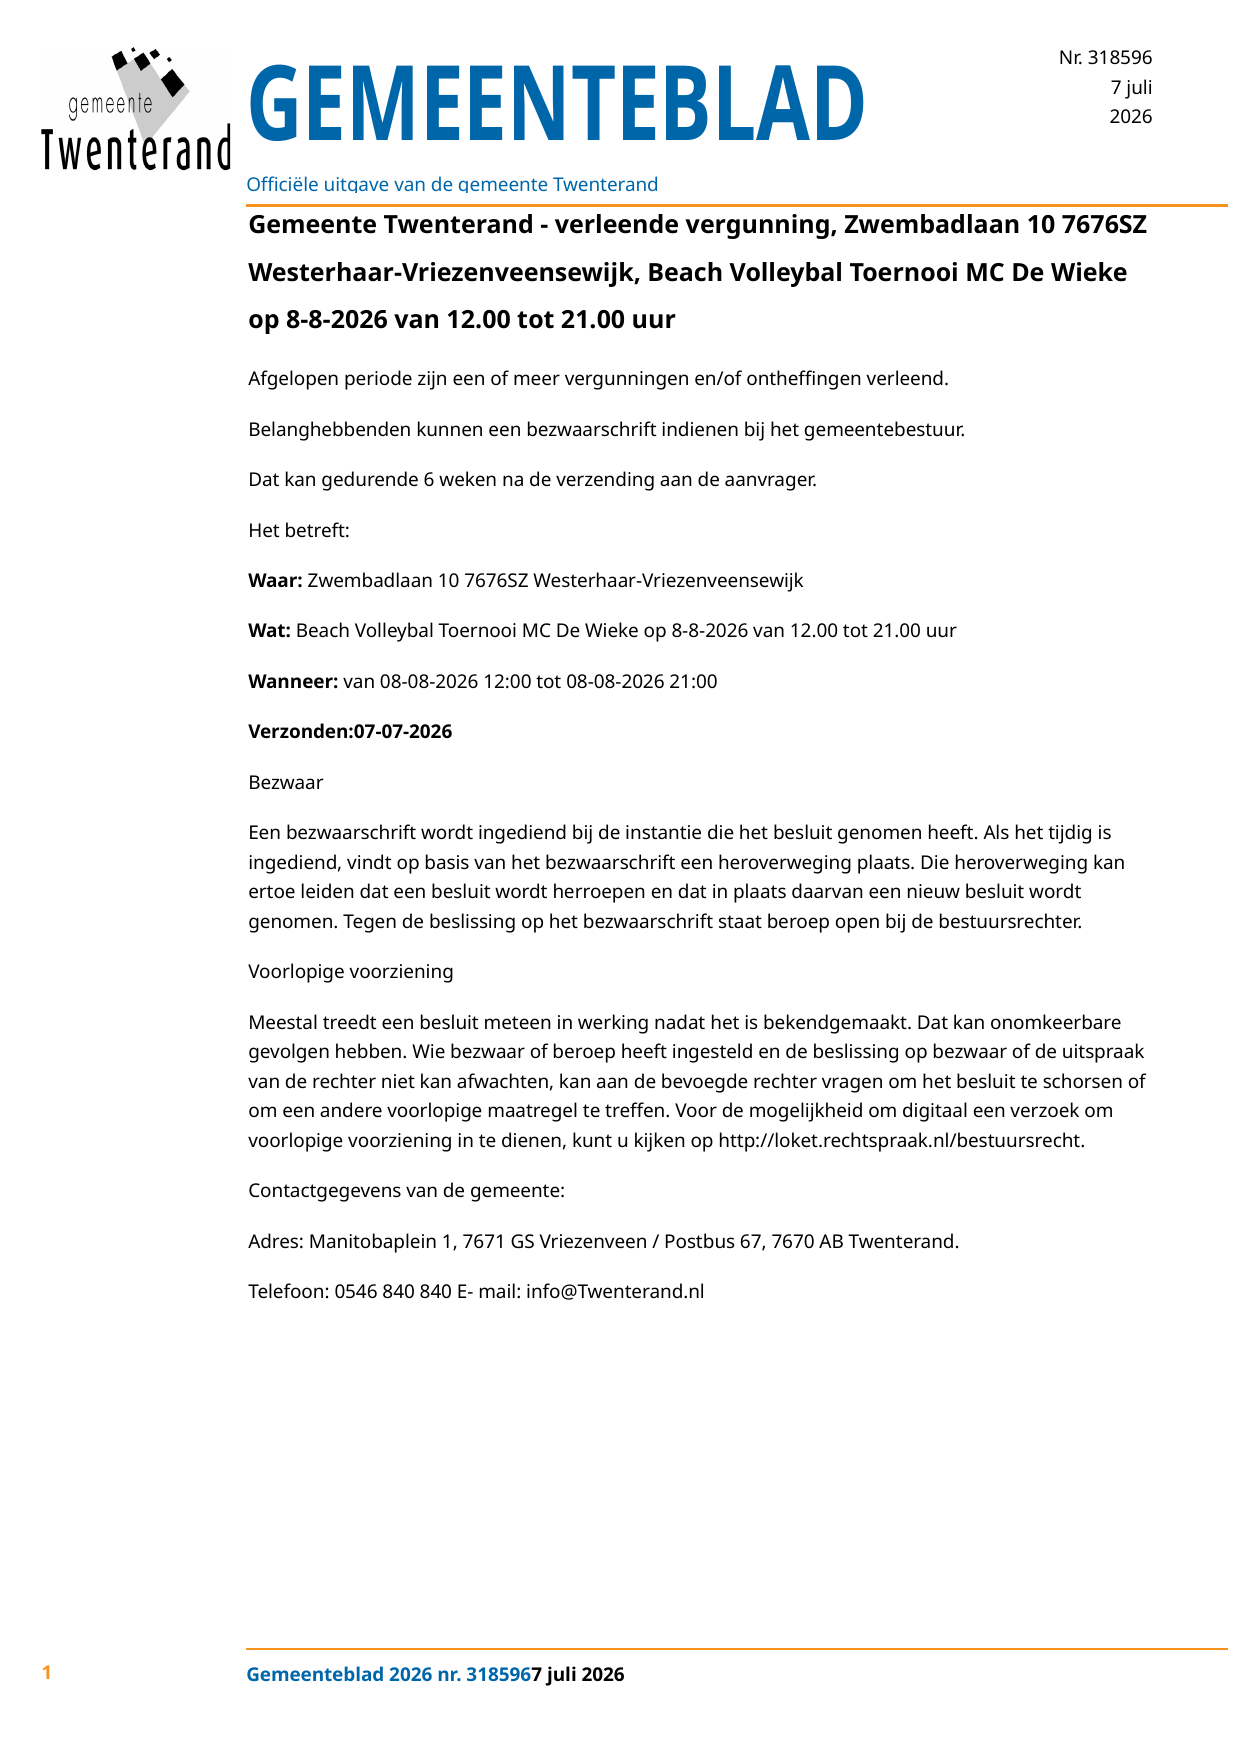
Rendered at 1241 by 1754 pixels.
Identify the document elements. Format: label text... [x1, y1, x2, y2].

text Contactgegevens van de gemeente: [248, 1178, 1152, 1203]
text Meestal treedt een besluit meteen in werking nadat het is bekendgemaakt. Dat kan onomkeerbare gevolgen hebben. Wie bezwaar of beroep heeft ingesteld en de beslissing op bezwaar of de uitspraak van de rechter niet kan afwachten, kan aan de bevoegde rechter vragen om het besluit te schorsen of om een andere voorlopige maatregel te treffen. Voor de mogelijkheid om digitaal een verzoek om voorlopige voorziening in te dienen, kunt u kijken op http://loket.rechtspraak.nl/bestuursrecht. [248, 1009, 1152, 1153]
text Gemeente Twenterand - verleende vergunning, Zwembadlaan 10 7676SZ Westerhaar-Vriezenveensewijk, Beach Volleybal Toernooi MC De Wieke op 8-8-2026 van 12.00 tot 21.00 uur [248, 207, 1152, 336]
text Adres: Manitobaplein 1, 7671 GS Vriezenveen / Postbus 67, 7670 AB Twenterand. [248, 1228, 1152, 1254]
text Waar: Zwembadlaan 10 7676SZ Westerhaar-Vriezenveensewijk [248, 567, 1152, 593]
text Een bezwaarschrift wordt ingediend bij de instantie die het besluit genomen heeft. Als het tijdig is ingediend, vindt op basis van het bezwaarschrift een heroverweging plaats. Die heroverweging kan ertoe leiden dat een besluit wordt herroepen en dat in plaats daarvan een nieuw besluit wordt genomen. Tegen de beslissing op het bezwaarschrift staat beroep open bij de bestuursrechter. [248, 819, 1152, 934]
text Afgelopen periode zijn een of meer vergunningen en/of ontheffingen verleend. [248, 366, 1152, 391]
picture [41, 47, 231, 172]
text Belanghebbenden kunnen een bezwaarschrift indienen bij het gemeentebestuur. [248, 416, 1152, 442]
text Verzonden:07-07-2026 [248, 718, 1152, 744]
text Wat: Beach Volleybal Toernooi MC De Wieke op 8-8-2026 van 12.00 tot 21.00 uur [248, 618, 1152, 643]
text Dat kan gedurende 6 weken na de verzending aan de aanvrager. [248, 466, 1152, 492]
text Bezwaar [248, 769, 1152, 794]
text Het betreft: [248, 517, 1152, 542]
text Voorlopige voorziening [248, 958, 1152, 984]
text Wanneer: van 08-08-2026 12:00 tot 08-08-2026 21:00 [248, 668, 1152, 694]
text Telefoon: 0546 840 840 E- mail: info@Twenterand.nl [248, 1278, 1152, 1304]
